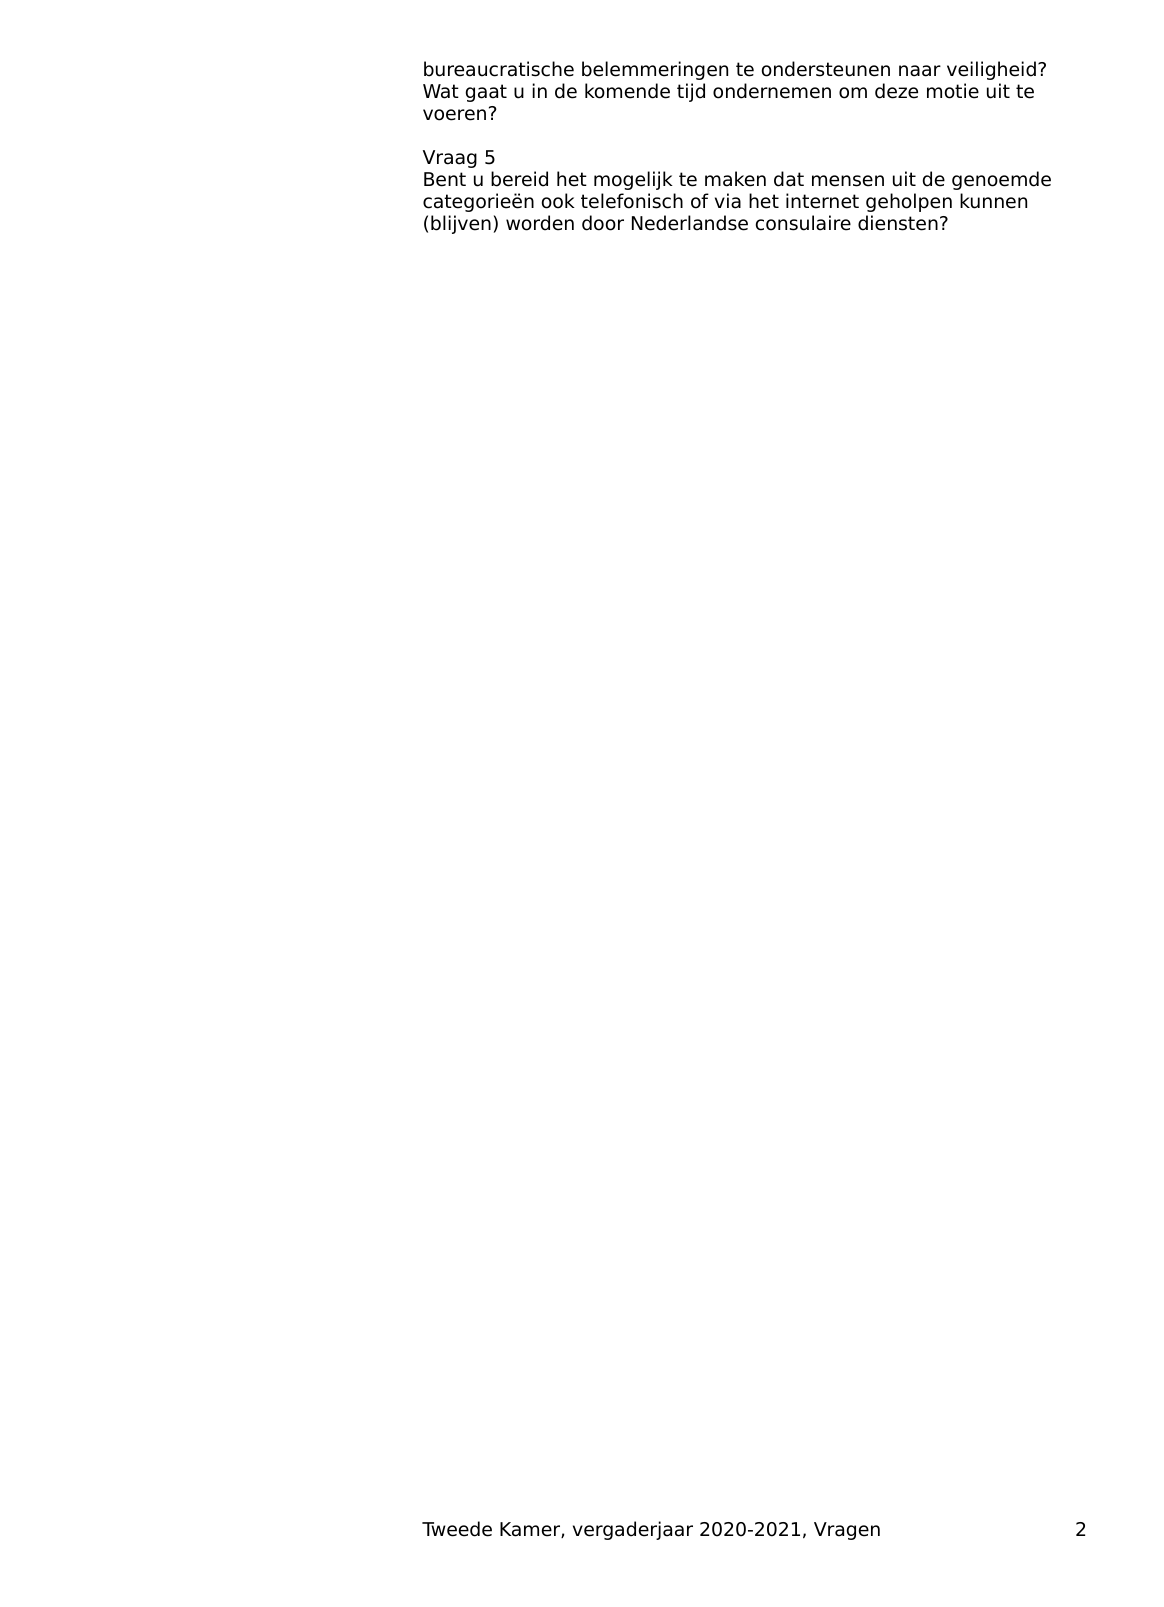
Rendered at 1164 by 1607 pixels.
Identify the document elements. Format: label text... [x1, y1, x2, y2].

text Vraag 5 [422, 147, 1087, 169]
text bureaucratische belemmeringen te ondersteunen naar veiligheid? Wat gaat u in de komende tijd ondernemen om deze motie uit te voeren? [422, 59, 1087, 125]
text Bent u bereid het mogelijk te maken dat mensen uit de genoemde categorieën ook telefonisch of via het internet geholpen kunnen (blijven) worden door Nederlandse consulaire diensten? [422, 169, 1087, 235]
